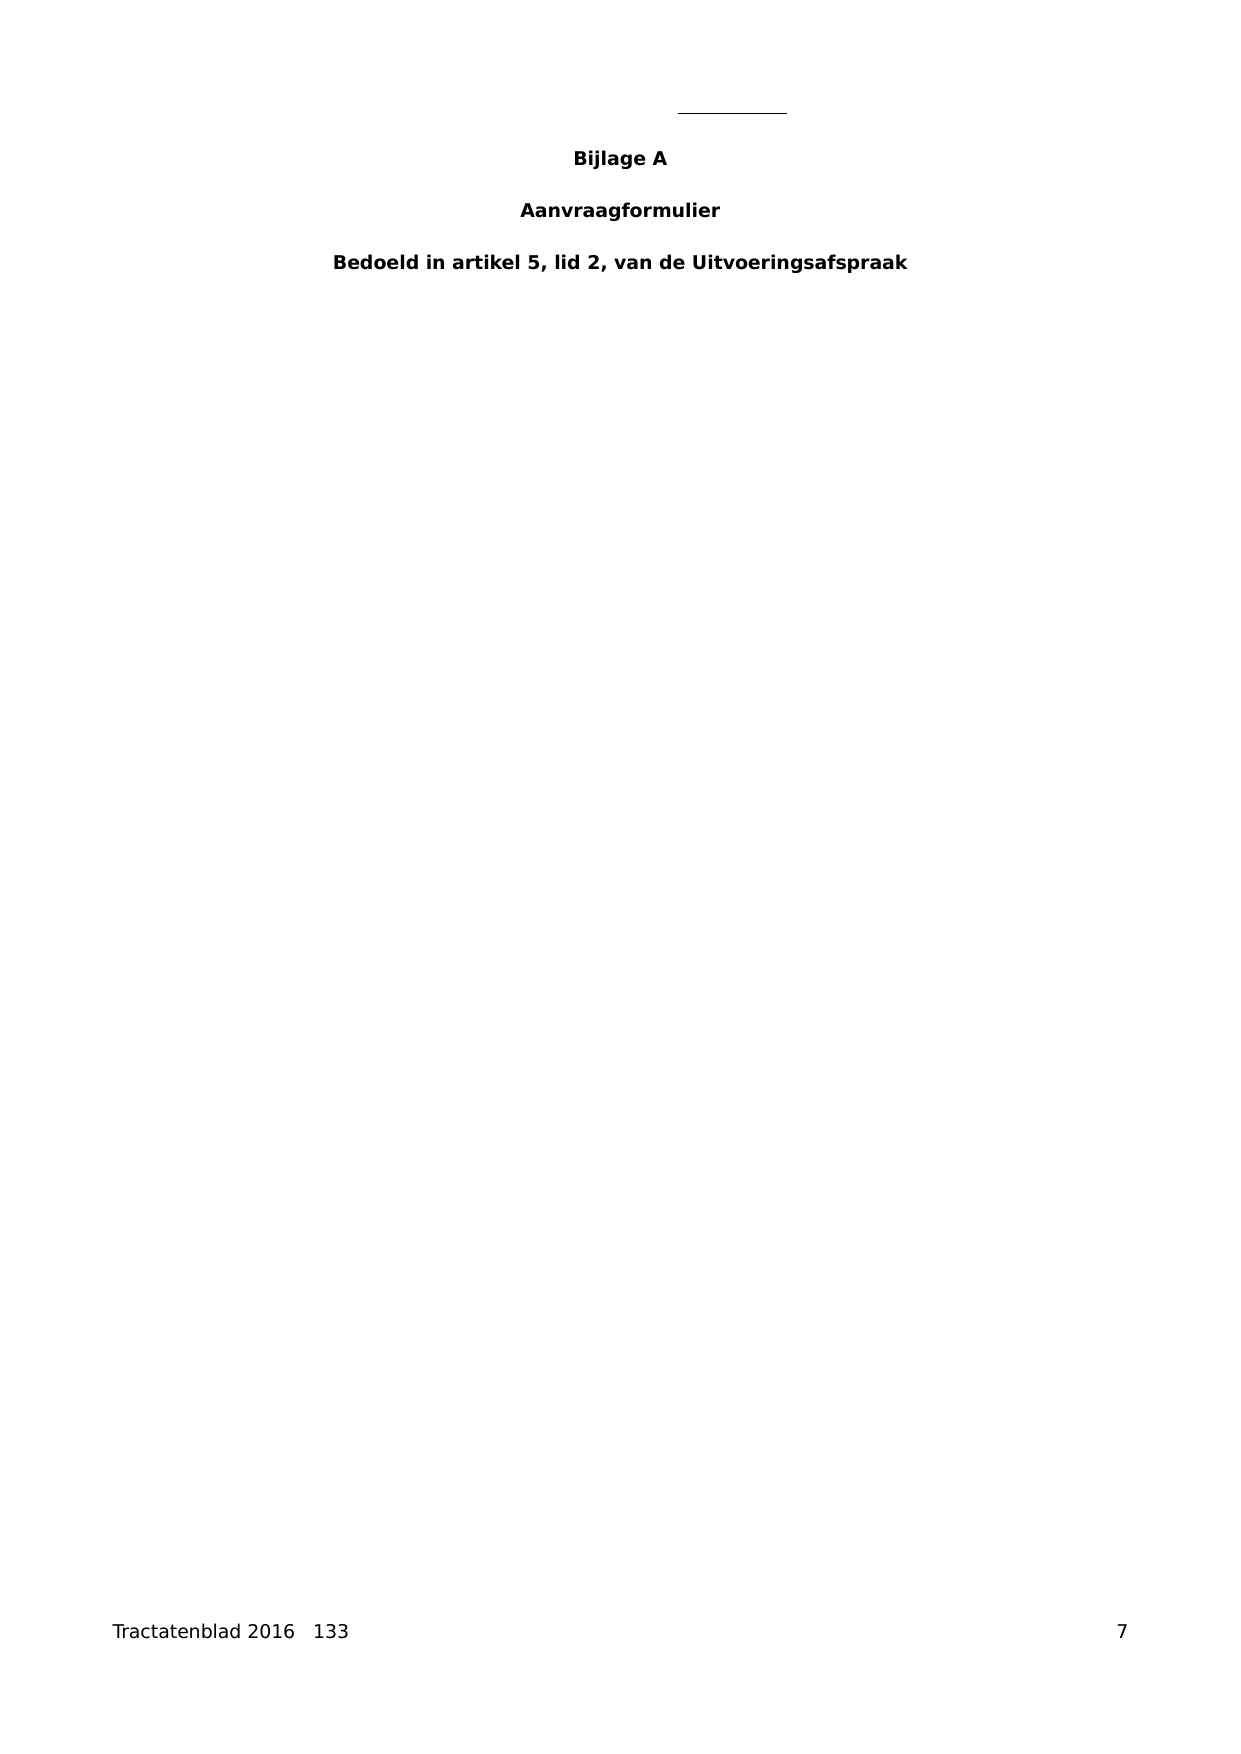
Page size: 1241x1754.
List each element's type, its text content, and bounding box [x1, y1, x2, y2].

subtitle Aanvraagformulier [112, 200, 1128, 222]
subtitle Bijlage A [112, 148, 1128, 170]
subtitle Bedoeld in artikel 5, lid 2, van de Uitvoeringsafspraak [112, 252, 1128, 274]
